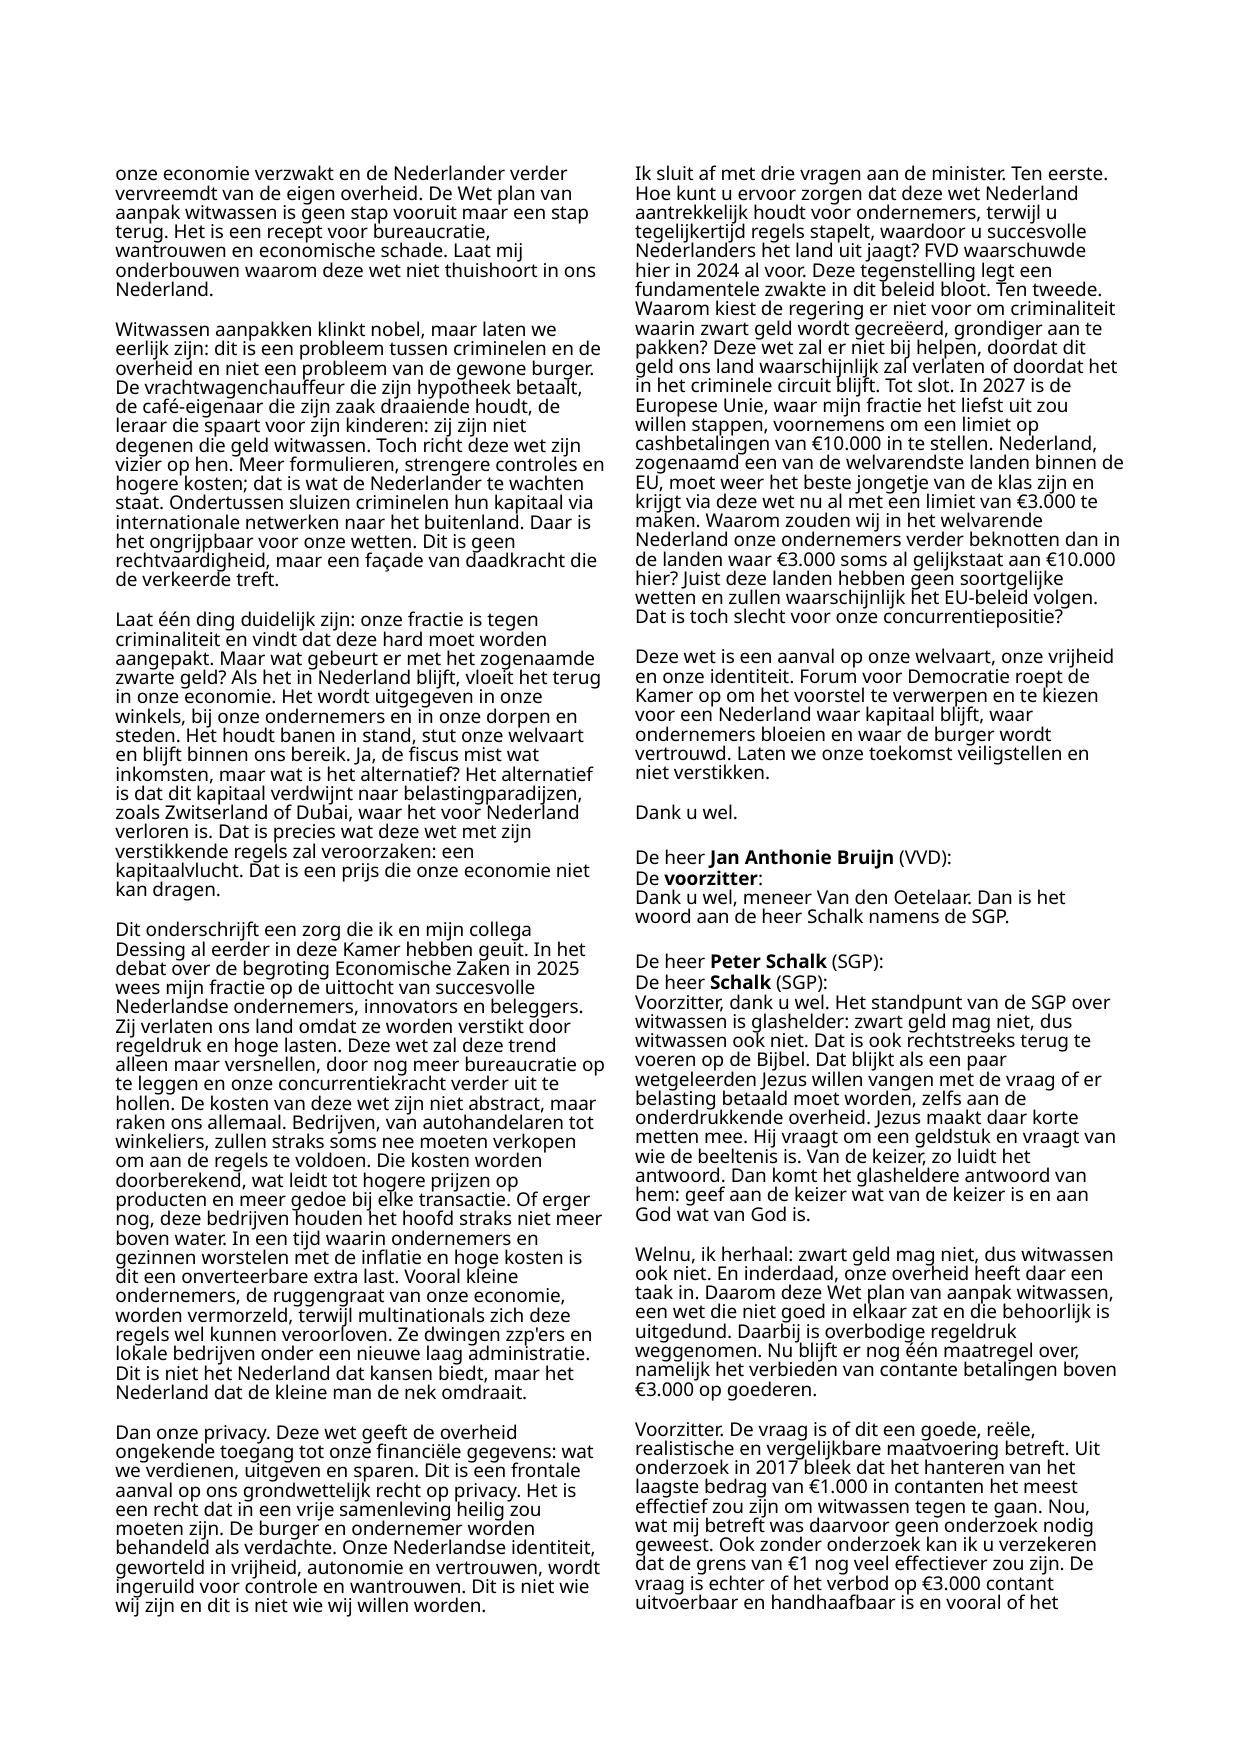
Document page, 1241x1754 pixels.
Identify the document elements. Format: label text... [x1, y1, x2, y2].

text Dank u wel, meneer Van den Oetelaar. Dan is het woord aan de heer Schalk namens de SGP. [635, 889, 1125, 928]
text De heer Jan Anthonie Bruijn (VVD): [635, 844, 1125, 870]
text onze economie verzwakt en de Nederlander verder vervreemdt van de eigen overheid. De Wet plan van aanpak witwassen is geen stap vooruit maar een stap terug. Het is een recept voor bureaucratie, wantrouwen en economische schade. Laat mij onderbouwen waarom deze wet niet thuishoort in ons Nederland. [115, 165, 605, 300]
text Welnu, ik herhaal: zwart geld mag niet, dus witwassen ook niet. En inderdaad, onze overheid heeft daar een taak in. Daarom deze Wet plan van aanpak witwassen, een wet die niet goed in elkaar zat en die behoorlijk is uitgedund. Daarbij is overbodige regeldruk weggenomen. Nu blijft er nog één maatregel over, namelijk het verbieden van contante betalingen boven €3.000 op goederen. [635, 1246, 1125, 1400]
text Dank u wel. [635, 804, 1125, 823]
text De heer Peter Schalk (SGP): [635, 949, 1125, 974]
text Witwassen aanpakken klinkt nobel, maar laten we eerlijk zijn: dit is een probleem tussen criminelen en de overheid en niet een probleem van de gewone burger. De vrachtwagenchauffeur die zijn hypotheek betaalt, de café-eigenaar die zijn zaak draaiende houdt, de leraar die spaart voor zijn kinderen: zij zijn niet degenen die geld witwassen. Toch richt deze wet zijn vizier op hen. Meer formulieren, strengere controles en hogere kosten; dat is wat de Nederlander te wachten staat. Ondertussen sluizen criminelen hun kapitaal via internationale netwerken naar het buitenland. Daar is het ongrijpbaar voor onze wetten. Dit is geen rechtvaardigheid, maar een façade van daadkracht die de verkeerde treft. [115, 321, 605, 591]
text De heer Schalk (SGP): [635, 974, 1125, 994]
text Voorzitter, dank u wel. Het standpunt van de SGP over witwassen is glashelder: zwart geld mag niet, dus witwassen ook niet. Dat is ook rechtstreeks terug te voeren op de Bijbel. Dat blijkt als een paar wetgeleerden Jezus willen vangen met de vraag of er belasting betaald moet worden, zelfs aan de onderdrukkende overheid. Jezus maakt daar korte metten mee. Hij vraagt om een geldstuk en vraagt van wie de beeltenis is. Van de keizer, zo luidt het antwoord. Dan komt het glasheldere antwoord van hem: geef aan de keizer wat van de keizer is en aan God wat van God is. [635, 994, 1125, 1225]
text Dit onderschrijft een zorg die ik en mijn collega Dessing al eerder in deze Kamer hebben geuit. In het debat over de begroting Economische Zaken in 2025 wees mijn fractie op de uittocht van succesvolle Nederlandse ondernemers, innovators en beleggers. Zij verlaten ons land omdat ze worden verstikt door regeldruk en hoge lasten. Deze wet zal deze trend alleen maar versnellen, door nog meer bureaucratie op te leggen en onze concurrentiekracht verder uit te hollen. De kosten van deze wet zijn niet abstract, maar raken ons allemaal. Bedrijven, van autohandelaren tot winkeliers, zullen straks soms nee moeten verkopen om aan de regels te voldoen. Die kosten worden doorberekend, wat leidt tot hogere prijzen op producten en meer gedoe bij elke transactie. Of erger nog, deze bedrijven houden het hoofd straks niet meer boven water. In een tijd waarin ondernemers en gezinnen worstelen met de inflatie en hoge kosten is dit een onverteerbare extra last. Vooral kleine ondernemers, de ruggengraat van onze economie, worden vermorzeld, terwijl multinationals zich deze regels wel kunnen veroorloven. Ze dwingen zzp'ers en lokale bedrijven onder een nieuwe laag administratie. Dit is niet het Nederland dat kansen biedt, maar het Nederland dat de kleine man de nek omdraait. [115, 921, 605, 1403]
text Voorzitter. De vraag is of dit een goede, reële, realistische en vergelijkbare maatvoering betreft. Uit onderzoek in 2017 bleek dat het hanteren van het laagste bedrag van €1.000 in contanten het meest effectief zou zijn om witwassen tegen te gaan. Nou, wat mij betreft was daarvoor geen onderzoek nodig geweest. Ook zonder onderzoek kan ik u verzekeren dat de grens van €1 nog veel effectiever zou zijn. De vraag is echter of het verbod op €3.000 contant uitvoerbaar en handhaafbaar is en vooral of het [635, 1421, 1125, 1613]
text Laat één ding duidelijk zijn: onze fractie is tegen criminaliteit en vindt dat deze hard moet worden aangepakt. Maar wat gebeurt er met het zogenaamde zwarte geld? Als het in Nederland blijft, vloeit het terug in onze economie. Het wordt uitgegeven in onze winkels, bij onze ondernemers en in onze dorpen en steden. Het houdt banen in stand, stut onze welvaart en blijft binnen ons bereik. Ja, de fiscus mist wat inkomsten, maar wat is het alternatief? Het alternatief is dat dit kapitaal verdwijnt naar belastingparadijzen, zoals Zwitserland of Dubai, waar het voor Nederland verloren is. Dat is precies wat deze wet met zijn verstikkende regels zal veroorzaken: een kapitaalvlucht. Dat is een prijs die onze economie niet kan dragen. [115, 611, 605, 901]
text Deze wet is een aanval op onze welvaart, onze vrijheid en onze identiteit. Forum voor Democratie roept de Kamer op om het voorstel te verwerpen en te kiezen voor een Nederland waar kapitaal blijft, waar ondernemers bloeien en waar de burger wordt vertrouwd. Laten we onze toekomst veiligstellen en niet verstikken. [635, 648, 1125, 783]
text De voorzitter: [635, 870, 1125, 889]
text Dan onze privacy. Deze wet geeft de overheid ongekende toegang tot onze financiële gegevens: wat we verdienen, uitgeven en sparen. Dit is een frontale aanval op ons grondwettelijk recht op privacy. Het is een recht dat in een vrije samenleving heilig zou moeten zijn. De burger en ondernemer worden behandeld als verdachte. Onze Nederlandse identiteit, geworteld in vrijheid, autonomie en vertrouwen, wordt ingeruild voor controle en wantrouwen. Dit is niet wie wij zijn en dit is niet wie wij willen worden. [115, 1424, 605, 1616]
text Ik sluit af met drie vragen aan de minister. Ten eerste. Hoe kunt u ervoor zorgen dat deze wet Nederland aantrekkelijk houdt voor ondernemers, terwijl u tegelijkertijd regels stapelt, waardoor u succesvolle Nederlanders het land uit jaagt? FVD waarschuwde hier in 2024 al voor. Deze tegenstelling legt een fundamentele zwakte in dit beleid bloot. Ten tweede. Waarom kiest de regering er niet voor om criminaliteit waarin zwart geld wordt gecreëerd, grondiger aan te pakken? Deze wet zal er niet bij helpen, doordat dit geld ons land waarschijnlijk zal verlaten of doordat het in het criminele circuit blijft. Tot slot. In 2027 is de Europese Unie, waar mijn fractie het liefst uit zou willen stappen, voornemens om een limiet op cashbetalingen van €10.000 in te stellen. Nederland, zogenaamd een van de welvarendste landen binnen de EU, moet weer het beste jongetje van de klas zijn en krijgt via deze wet nu al met een limiet van €3.000 te maken. Waarom zouden wij in het welvarende Nederland onze ondernemers verder beknotten dan in de landen waar €3.000 soms al gelijkstaat aan €10.000 hier? Juist deze landen hebben geen soortgelijke wetten en zullen waarschijnlijk het EU-beleid volgen. Dat is toch slecht voor onze concurrentiepositie? [635, 165, 1125, 628]
